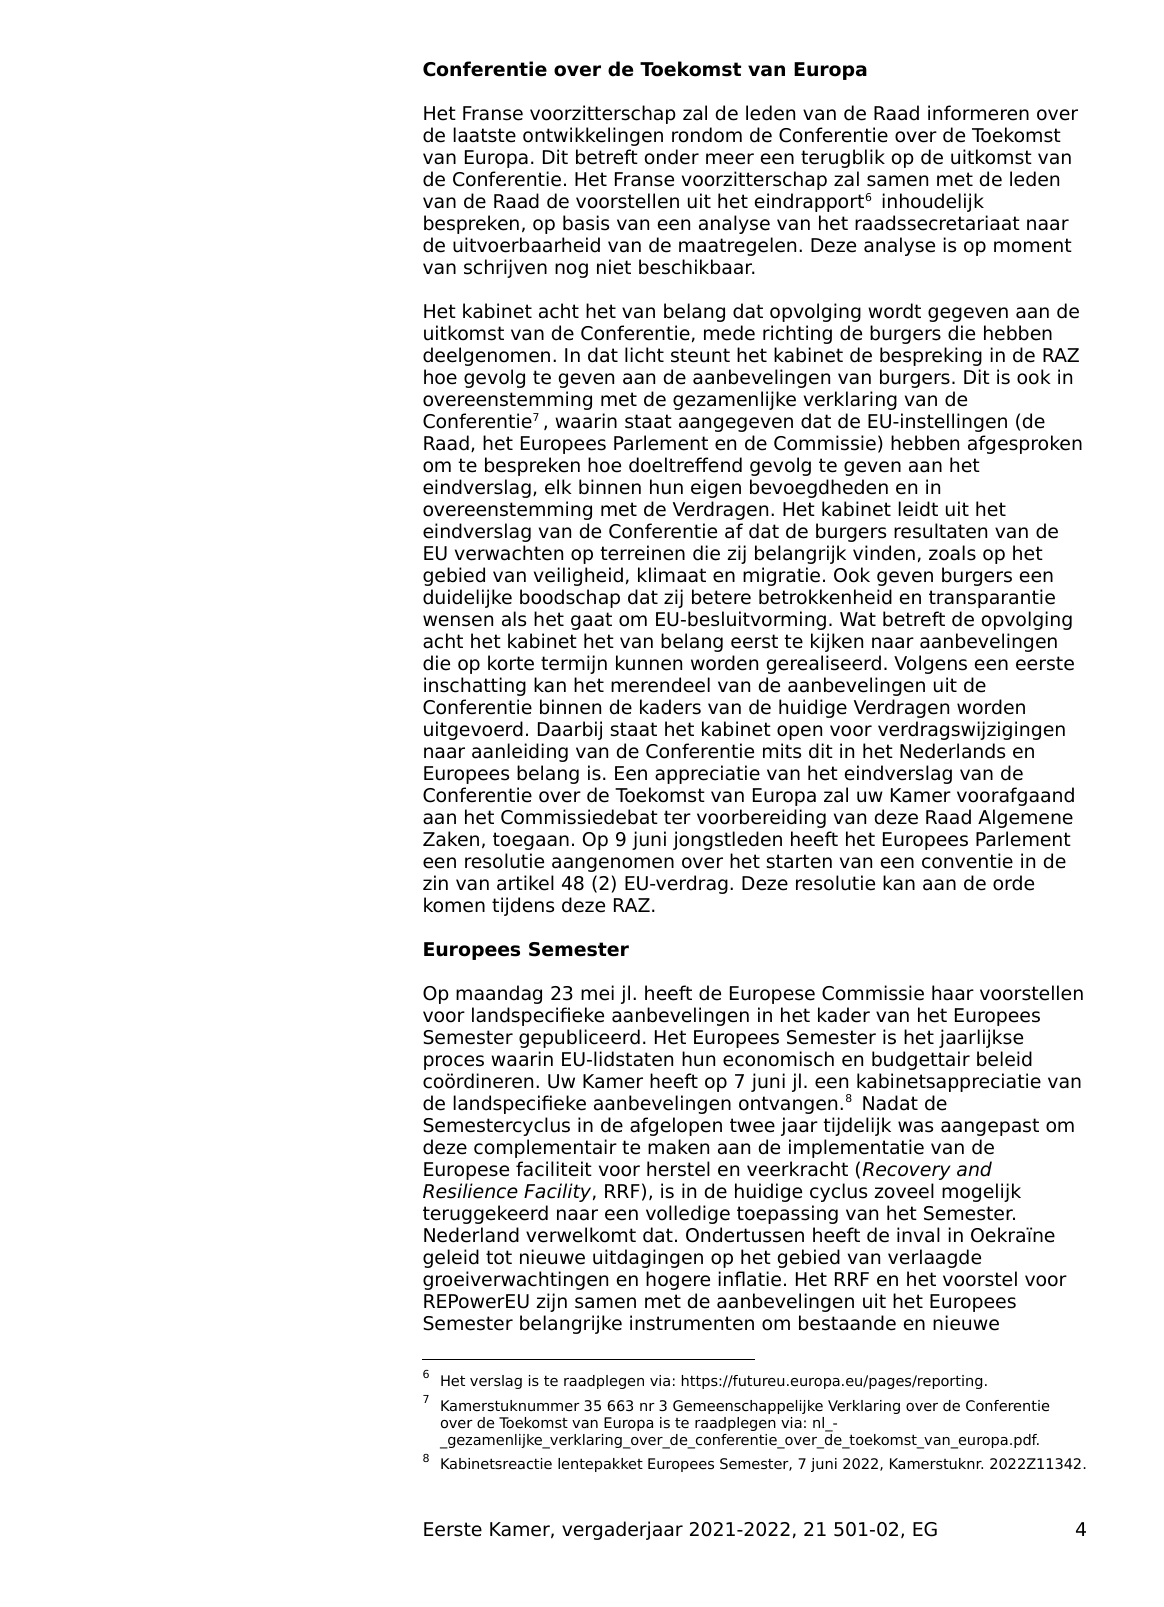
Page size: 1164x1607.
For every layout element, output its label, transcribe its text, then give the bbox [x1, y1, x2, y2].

subtitle Europees Semester [422, 939, 1087, 961]
text Het kabinet acht het van belang dat opvolging wordt gegeven aan de uitkomst van de Conferentie, mede richting de burgers die hebben deelgenomen. In dat licht steunt het kabinet de bespreking in de RAZ hoe gevolg te geven aan de aanbevelingen van burgers. Dit is ook in overeenstemming met de gezamenlijke verklaring van de Conferentie, waarin staat aangegeven dat de EU-instellingen (de Raad, het Europees Parlement en de Commissie) hebben afgesproken om te bespreken hoe doeltreffend gevolg te geven aan het eindverslag, elk binnen hun eigen bevoegdheden en in overeenstemming met de Verdragen. Het kabinet leidt uit het eindverslag van de Conferentie af dat de burgers resultaten van de EU verwachten op terreinen die zij belangrijk vinden, zoals op het gebied van veiligheid, klimaat en migratie. Ook geven burgers een duidelijke boodschap dat zij betere betrokkenheid en transparantie wensen als het gaat om EU-besluitvorming. Wat betreft de opvolging acht het kabinet het van belang eerst te kijken naar aanbevelingen die op korte termijn kunnen worden gerealiseerd. Volgens een eerste inschatting kan het merendeel van de aanbevelingen uit de Conferentie binnen de kaders van de huidige Verdragen worden uitgevoerd. Daarbij staat het kabinet open voor verdragswijzigingen naar aanleiding van de Conferentie mits dit in het Nederlands en Europees belang is. Een appreciatie van het eindverslag van de Conferentie over de Toekomst van Europa zal uw Kamer voorafgaand aan het Commissiedebat ter voorbereiding van deze Raad Algemene Zaken, toegaan. Op 9 juni jongstleden heeft het Europees Parlement een resolutie aangenomen over het starten van een conventie in de zin van artikel 48 (2) EU-verdrag. Deze resolutie kan aan de orde komen tijdens deze RAZ. [422, 301, 1087, 917]
text Het Franse voorzitterschap zal de leden van de Raad informeren over de laatste ontwikkelingen rondom de Conferentie over de Toekomst van Europa. Dit betreft onder meer een terugblik op de uitkomst van de Conferentie. Het Franse voorzitterschap zal samen met de leden van de Raad de voorstellen uit het eindrapport inhoudelijk bespreken, op basis van een analyse van het raadssecretariaat naar de uitvoerbaarheid van de maatregelen. Deze analyse is op moment van schrijven nog niet beschikbaar. [422, 103, 1087, 279]
text Op maandag 23 mei jl. heeft de Europese Commissie haar voorstellen voor landspecifieke aanbevelingen in het kader van het Europees Semester gepubliceerd. Het Europees Semester is het jaarlijkse proces waarin EU-lidstaten hun economisch en budgettair beleid coördineren. Uw Kamer heeft op 7 juni jl. een kabinetsappreciatie van de landspecifieke aanbevelingen ontvangen. Nadat de Semestercyclus in de afgelopen twee jaar tijdelijk was aangepast om deze complementair te maken aan de implementatie van de Europese faciliteit voor herstel en veerkracht (Recovery and Resilience Facility, RRF), is in de huidige cyclus zoveel mogelijk teruggekeerd naar een volledige toepassing van het Semester. Nederland verwelkomt dat. Ondertussen heeft de inval in Oekraïne geleid tot nieuwe uitdagingen op het gebied van verlaagde groeiverwachtingen en hogere inflatie. Het RRF en het voorstel voor REPowerEU zijn samen met de aanbevelingen uit het Europees Semester belangrijke instrumenten om bestaande en nieuwe [422, 983, 1087, 1335]
subtitle Conferentie over de Toekomst van Europa [422, 59, 1087, 81]
text Het verslag is te raadplegen via: https://futureu.europa.eu/pages/reporting. [422, 1368, 1087, 1391]
text Kabinetsreactie lentepakket Europees Semester, 7 juni 2022, Kamerstuknr. 2022Z11342. [422, 1452, 1087, 1474]
text Kamerstuknummer 35 663 nr 3 Gemeenschappelijke Verklaring over de Conferentie over de Toekomst van Europa is te raadplegen via: nl_-_gezamenlijke_verklaring_over_de_conferentie_over_de_toekomst_van_europa.pdf. [422, 1393, 1087, 1449]
